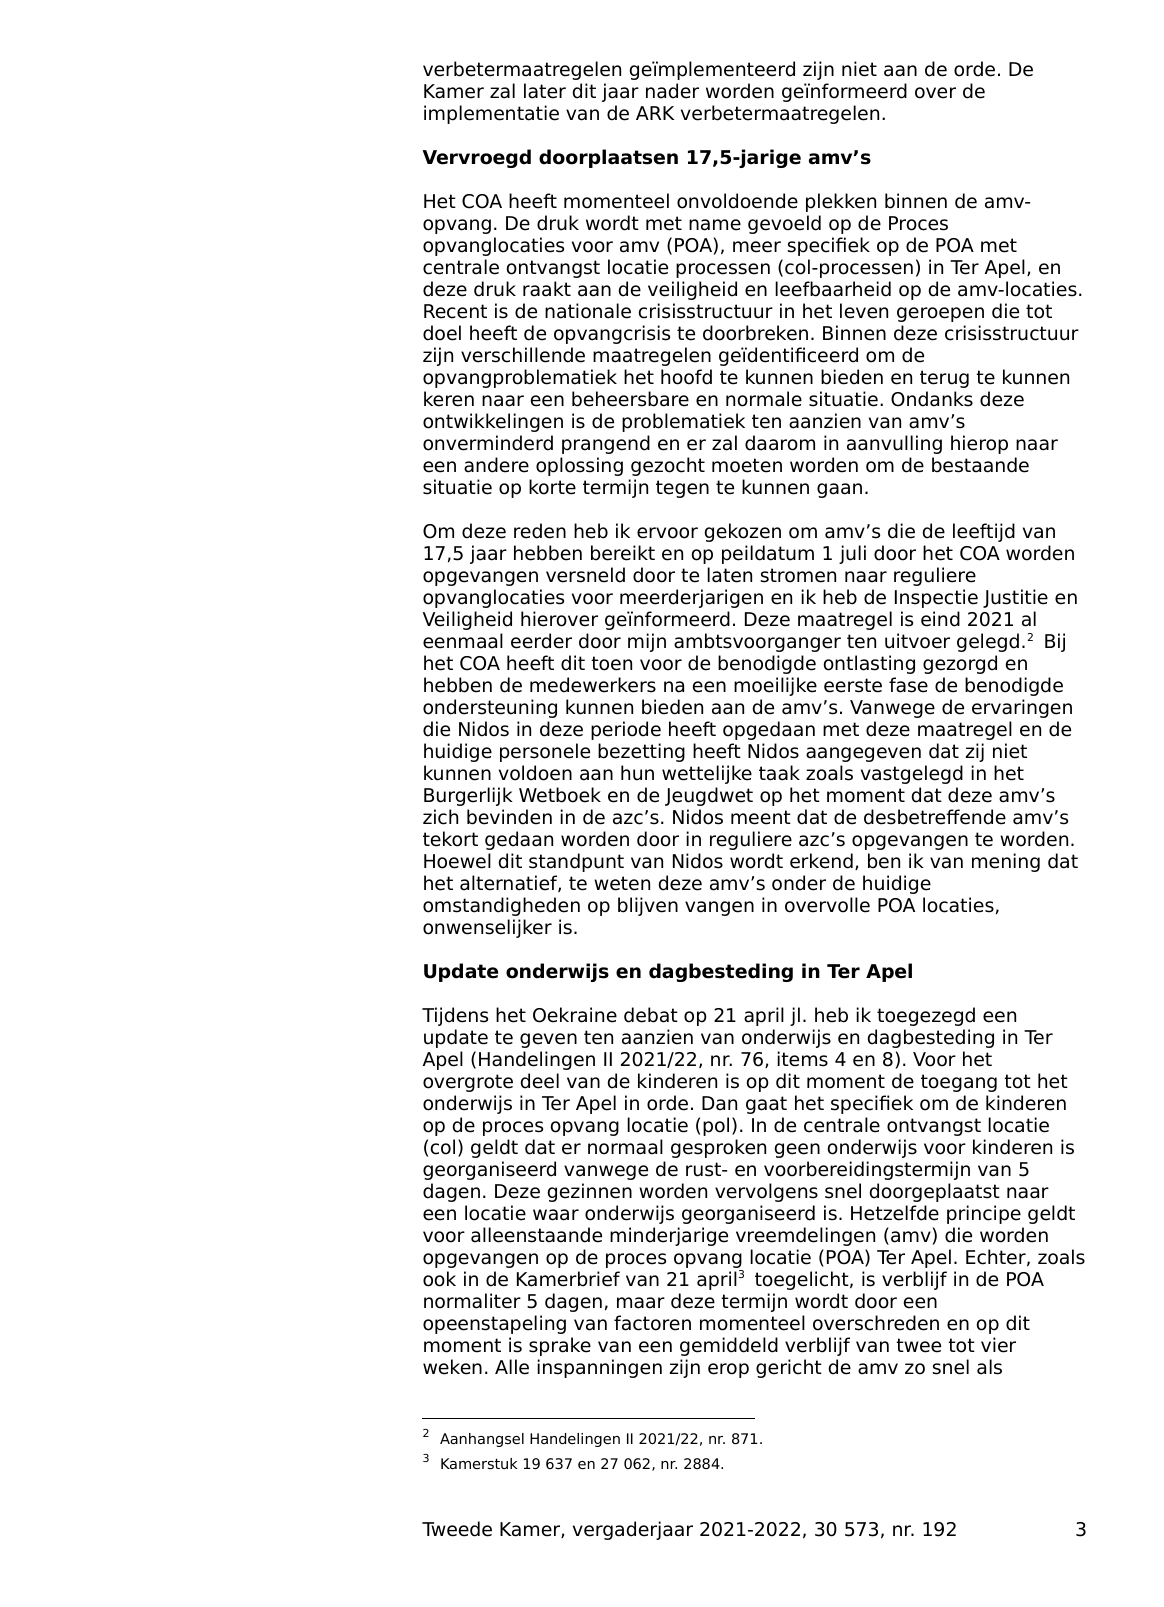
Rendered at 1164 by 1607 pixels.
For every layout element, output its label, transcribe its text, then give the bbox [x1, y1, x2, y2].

text Kamerstuk 19 637 en 27 062, nr. 2884. [422, 1452, 1087, 1474]
text Om deze reden heb ik ervoor gekozen om amv’s die de leeftijd van 17,5 jaar hebben bereikt en op peildatum 1 juli door het COA worden opgevangen versneld door te laten stromen naar reguliere opvanglocaties voor meerderjarigen en ik heb de Inspectie Justitie en Veiligheid hierover geïnformeerd. Deze maatregel is eind 2021 al eenmaal eerder door mijn ambtsvoorganger ten uitvoer gelegd. Bij het COA heeft dit toen voor de benodigde ontlasting gezorgd en hebben de medewerkers na een moeilijke eerste fase de benodigde ondersteuning kunnen bieden aan de amv’s. Vanwege de ervaringen die Nidos in deze periode heeft opgedaan met deze maatregel en de huidige personele bezetting heeft Nidos aangegeven dat zij niet kunnen voldoen aan hun wettelijke taak zoals vastgelegd in het Burgerlijk Wetboek en de Jeugdwet op het moment dat deze amv’s zich bevinden in de azc’s. Nidos meent dat de desbetreffende amv’s tekort gedaan worden door in reguliere azc’s opgevangen te worden. Hoewel dit standpunt van Nidos wordt erkend, ben ik van mening dat het alternatief, te weten deze amv’s onder de huidige omstandigheden op blijven vangen in overvolle POA locaties, onwenselijker is. [422, 521, 1087, 939]
text Aanhangsel Handelingen II 2021/22, nr. 871. [422, 1427, 1087, 1449]
subtitle Vervroegd doorplaatsen 17,5-jarige amv’s [422, 147, 1087, 169]
text verbetermaatregelen geïmplementeerd zijn niet aan de orde. De Kamer zal later dit jaar nader worden geïnformeerd over de implementatie van de ARK verbetermaatregelen. [422, 59, 1087, 125]
text Het COA heeft momenteel onvoldoende plekken binnen de amv-opvang. De druk wordt met name gevoeld op de Proces opvanglocaties voor amv (POA), meer specifiek op de POA met centrale ontvangst locatie processen (col-processen) in Ter Apel, en deze druk raakt aan de veiligheid en leefbaarheid op de amv-locaties. Recent is de nationale crisisstructuur in het leven geroepen die tot doel heeft de opvangcrisis te doorbreken. Binnen deze crisisstructuur zijn verschillende maatregelen geïdentificeerd om de opvangproblematiek het hoofd te kunnen bieden en terug te kunnen keren naar een beheersbare en normale situatie. Ondanks deze ontwikkelingen is de problematiek ten aanzien van amv’s onverminderd prangend en er zal daarom in aanvulling hierop naar een andere oplossing gezocht moeten worden om de bestaande situatie op korte termijn tegen te kunnen gaan. [422, 191, 1087, 499]
text Tijdens het Oekraine debat op 21 april jl. heb ik toegezegd een update te geven ten aanzien van onderwijs en dagbesteding in Ter Apel (Handelingen II 2021/22, nr. 76, items 4 en 8). Voor het overgrote deel van de kinderen is op dit moment de toegang tot het onderwijs in Ter Apel in orde. Dan gaat het specifiek om de kinderen op de proces opvang locatie (pol). In de centrale ontvangst locatie (col) geldt dat er normaal gesproken geen onderwijs voor kinderen is georganiseerd vanwege de rust- en voorbereidingstermijn van 5 dagen. Deze gezinnen worden vervolgens snel doorgeplaatst naar een locatie waar onderwijs georganiseerd is. Hetzelfde principe geldt voor alleenstaande minderjarige vreemdelingen (amv) die worden opgevangen op de proces opvang locatie (POA) Ter Apel. Echter, zoals ook in de Kamerbrief van 21 april toegelicht, is verblijf in de POA normaliter 5 dagen, maar deze termijn wordt door een opeenstapeling van factoren momenteel overschreden en op dit moment is sprake van een gemiddeld verblijf van twee tot vier weken. Alle inspanningen zijn erop gericht de amv zo snel als [422, 1005, 1087, 1379]
subtitle Update onderwijs en dagbesteding in Ter Apel [422, 961, 1087, 983]
